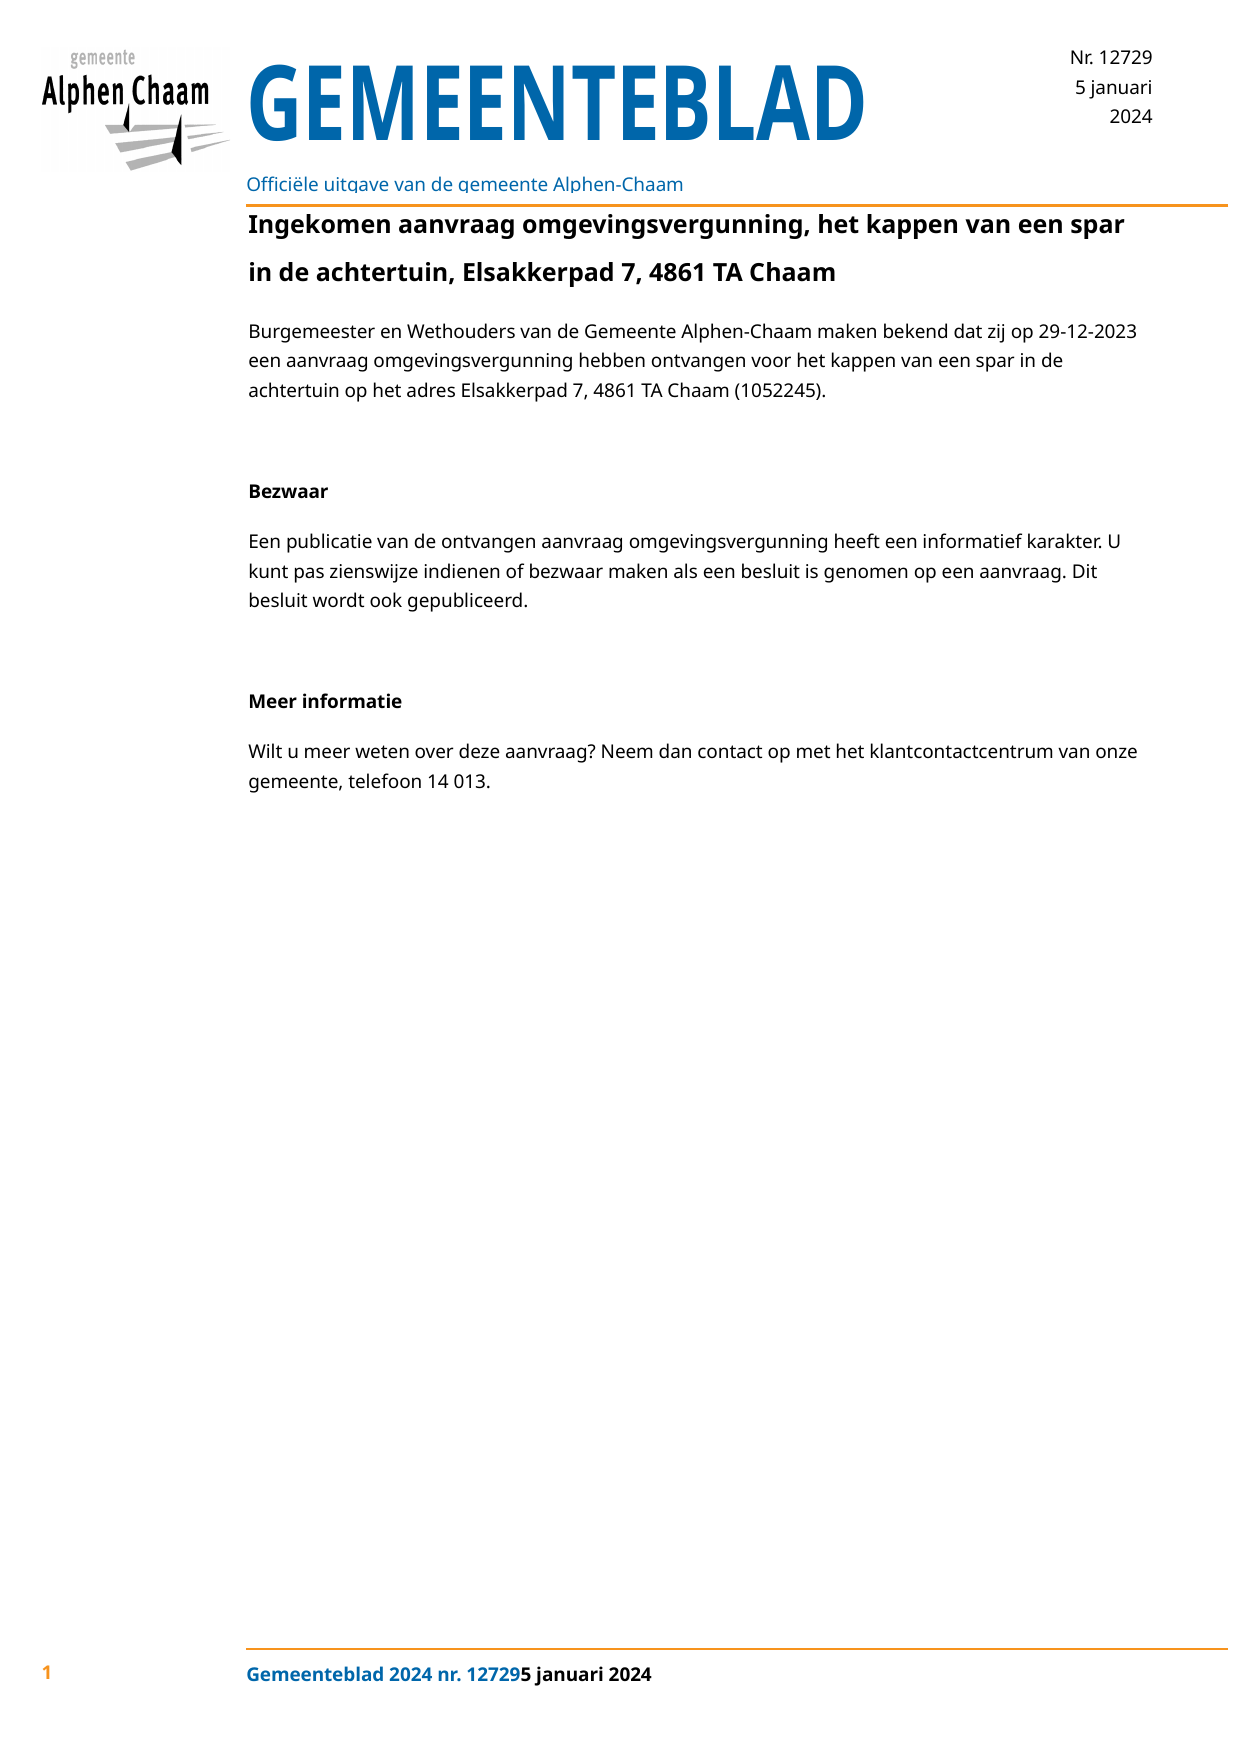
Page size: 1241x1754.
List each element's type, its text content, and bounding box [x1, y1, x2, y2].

text Bezwaar [248, 478, 1152, 504]
text Een publicatie van de ontvangen aanvraag omgevingsvergunning heeft een informatief karakter. U kunt pas zienswijze indienen of bezwaar maken als een besluit is genomen op een aanvraag. Dit besluit wordt ook gepubliceerd. [248, 528, 1152, 613]
text Burgemeester en Wethouders van de Gemeente Alphen-Chaam maken bekend dat zij op 29-12-2023 een aanvraag omgevingsvergunning hebben ontvangen voor het kappen van een spar in de achtertuin op het adres Elsakkerpad 7, 4861 TA Chaam (1052245). [248, 318, 1152, 403]
picture [41, 47, 231, 172]
text Wilt u meer weten over deze aanvraag? Neem dan contact op met het klantcontactcentrum van onze gemeente, telefoon 14 013. [248, 739, 1152, 794]
text Meer informatie [248, 688, 1152, 714]
text Ingekomen aanvraag omgevingsvergunning, het kappen van een spar in de achtertuin, Elsakkerpad 7, 4861 TA Chaam [248, 207, 1152, 288]
